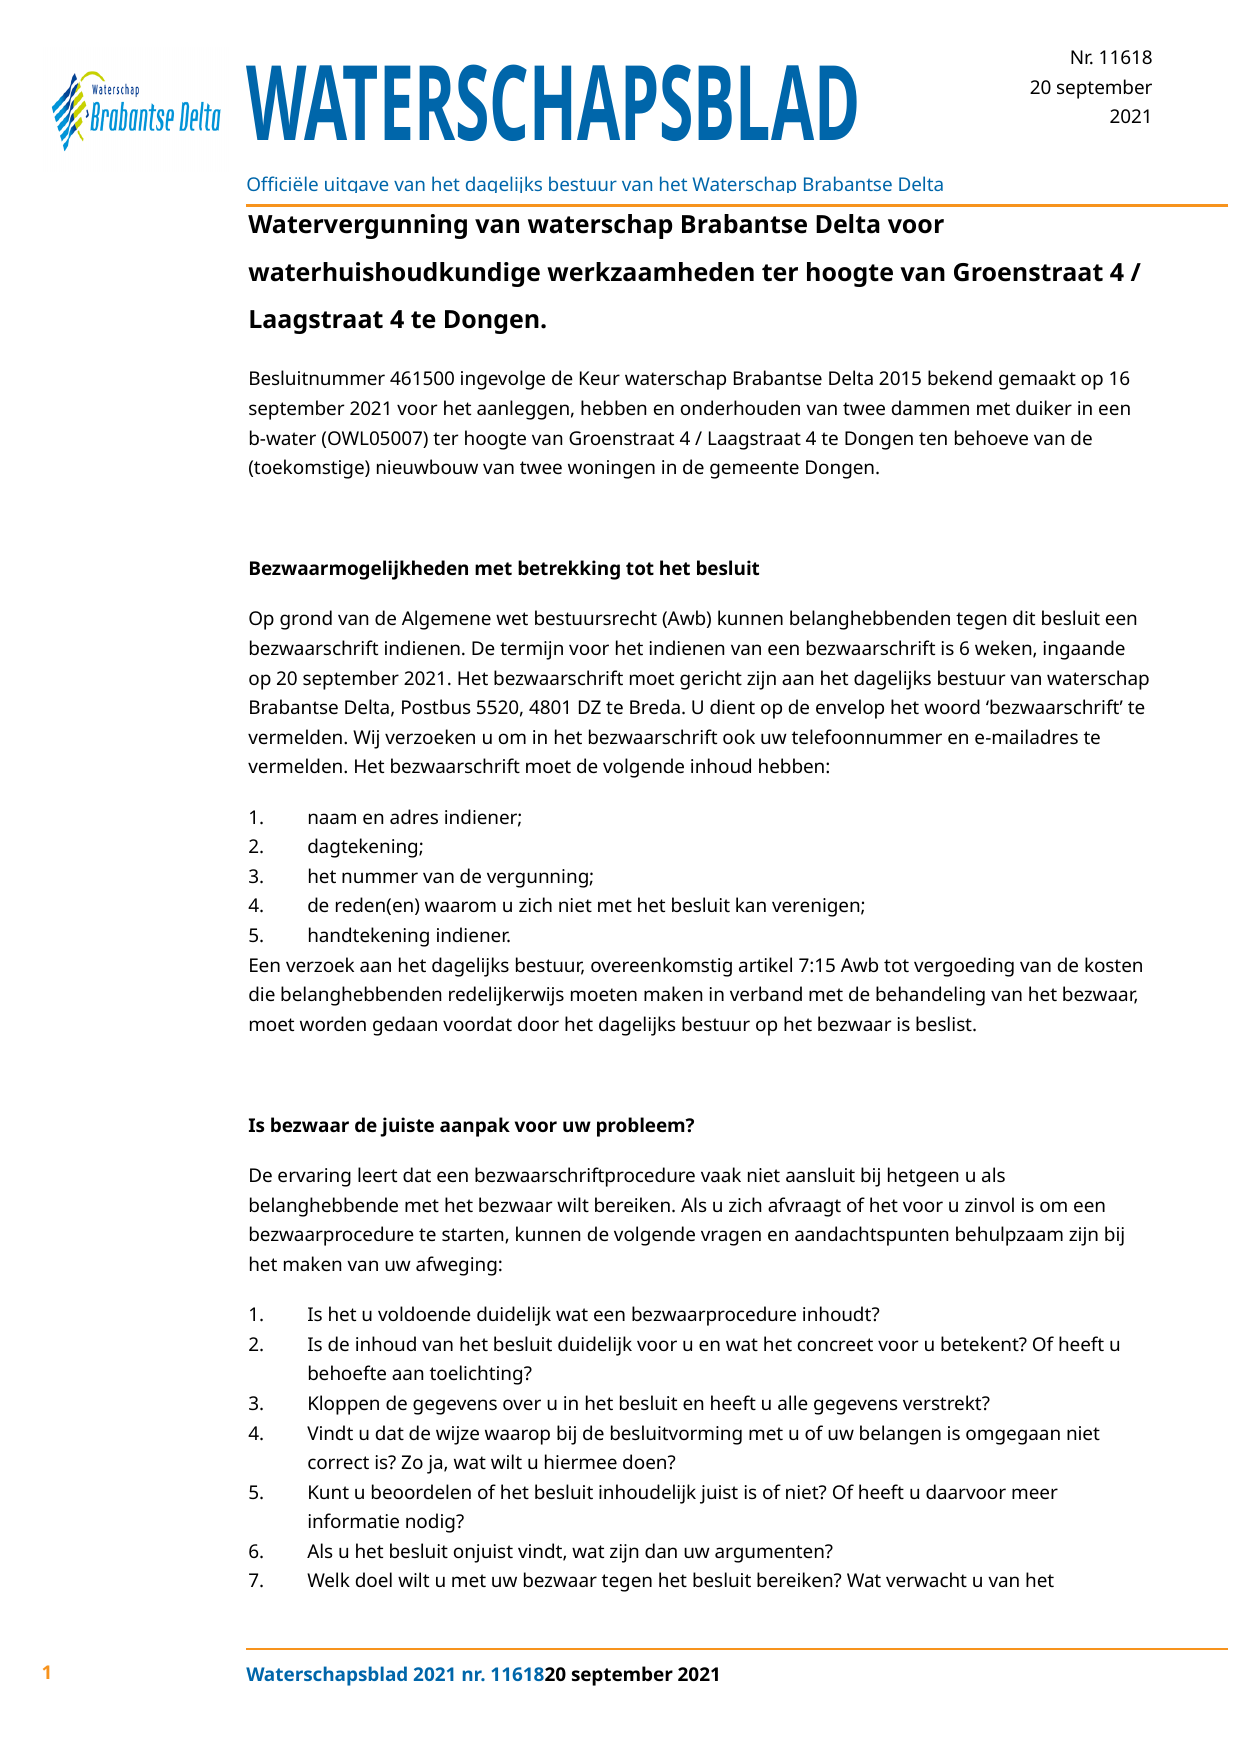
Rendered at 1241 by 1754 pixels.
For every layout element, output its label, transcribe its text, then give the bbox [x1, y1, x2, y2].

picture [41, 47, 231, 172]
text Besluitnummer 461500 ingevolge de Keur waterschap Brabantse Delta 2015 bekend gemaakt op 16 september 2021 voor het aanleggen, hebben en onderhouden van twee dammen met duiker in een b-water (OWL05007) ter hoogte van Groenstraat 4 / Laagstraat 4 te Dongen ten behoeve van de (toekomstige) nieuwbouw van twee woningen in de gemeente Dongen. [248, 366, 1152, 480]
list de reden(en) waarom u zich niet met het besluit kan verenigen; [248, 893, 1152, 918]
list Als u het besluit onjuist vindt, wat zijn dan uw argumenten? [248, 1538, 1152, 1564]
list Vindt u dat de wijze waarop bij de besluitvorming met u of uw belangen is omgegaan niet correct is? Zo ja, wat wilt u hiermee doen? [248, 1420, 1152, 1475]
text Op grond van de Algemene wet bestuursrecht (Awb) kunnen belanghebbenden tegen dit besluit een bezwaarschrift indienen. De termijn voor het indienen van een bezwaarschrift is 6 weken, ingaande op 20 september 2021. Het bezwaarschrift moet gericht zijn aan het dagelijks bestuur van waterschap Brabantse Delta, Postbus 5520, 4801 DZ te Breda. U dient op de envelop het woord ‘bezwaarschrift’ te vermelden. Wij verzoeken u om in het bezwaarschrift ook uw telefoonnummer en e‑mailadres te vermelden. Het bezwaarschrift moet de volgende inhoud hebben: [248, 606, 1152, 779]
text De ervaring leert dat een bezwaarschriftprocedure vaak niet aansluit bij hetgeen u als belanghebbende met het bezwaar wilt bereiken. Als u zich afvraagt of het voor u zinvol is om een bezwaarprocedure te starten, kunnen de volgende vragen en aandachtspunten behulpzaam zijn bij het maken van uw afweging: [248, 1162, 1152, 1277]
text Een verzoek aan het dagelijks bestuur, overeenkomstig artikel 7:15 Awb tot vergoeding van de kosten die belanghebbenden redelijkerwijs moeten maken in verband met de behandeling van het bezwaar, moet worden gedaan voordat door het dagelijks bestuur op het bezwaar is beslist. [248, 952, 1152, 1037]
list Kunt u beoordelen of het besluit inhoudelijk juist is of niet? Of heeft u daarvoor meer informatie nodig? [248, 1479, 1152, 1534]
text Watervergunning van waterschap Brabantse Delta voor waterhuishoudkundige werkzaamheden ter hoogte van Groenstraat 4 / Laagstraat 4 te Dongen. [248, 207, 1152, 336]
text Is bezwaar de juiste aanpak voor uw probleem? [248, 1112, 1152, 1137]
list Welk doel wilt u met uw bezwaar tegen het besluit bereiken? Wat verwacht u van het [248, 1568, 1152, 1593]
text Bezwaarmogelijkheden met betrekking tot het besluit [248, 555, 1152, 581]
list Is de inhoud van het besluit duidelijk voor u en wat het concreet voor u betekent? Of heeft u behoefte aan toelichting? [248, 1331, 1152, 1386]
list naam en adres indiener; [248, 804, 1152, 829]
list Is het u voldoende duidelijk wat een bezwaarprocedure inhoudt? [248, 1301, 1152, 1327]
list het nummer van de vergunning; [248, 863, 1152, 889]
list dagtekening; [248, 833, 1152, 859]
list Kloppen de gegevens over u in het besluit en heeft u alle gegevens verstrekt? [248, 1390, 1152, 1416]
list handtekening indiener. [248, 922, 1152, 948]
